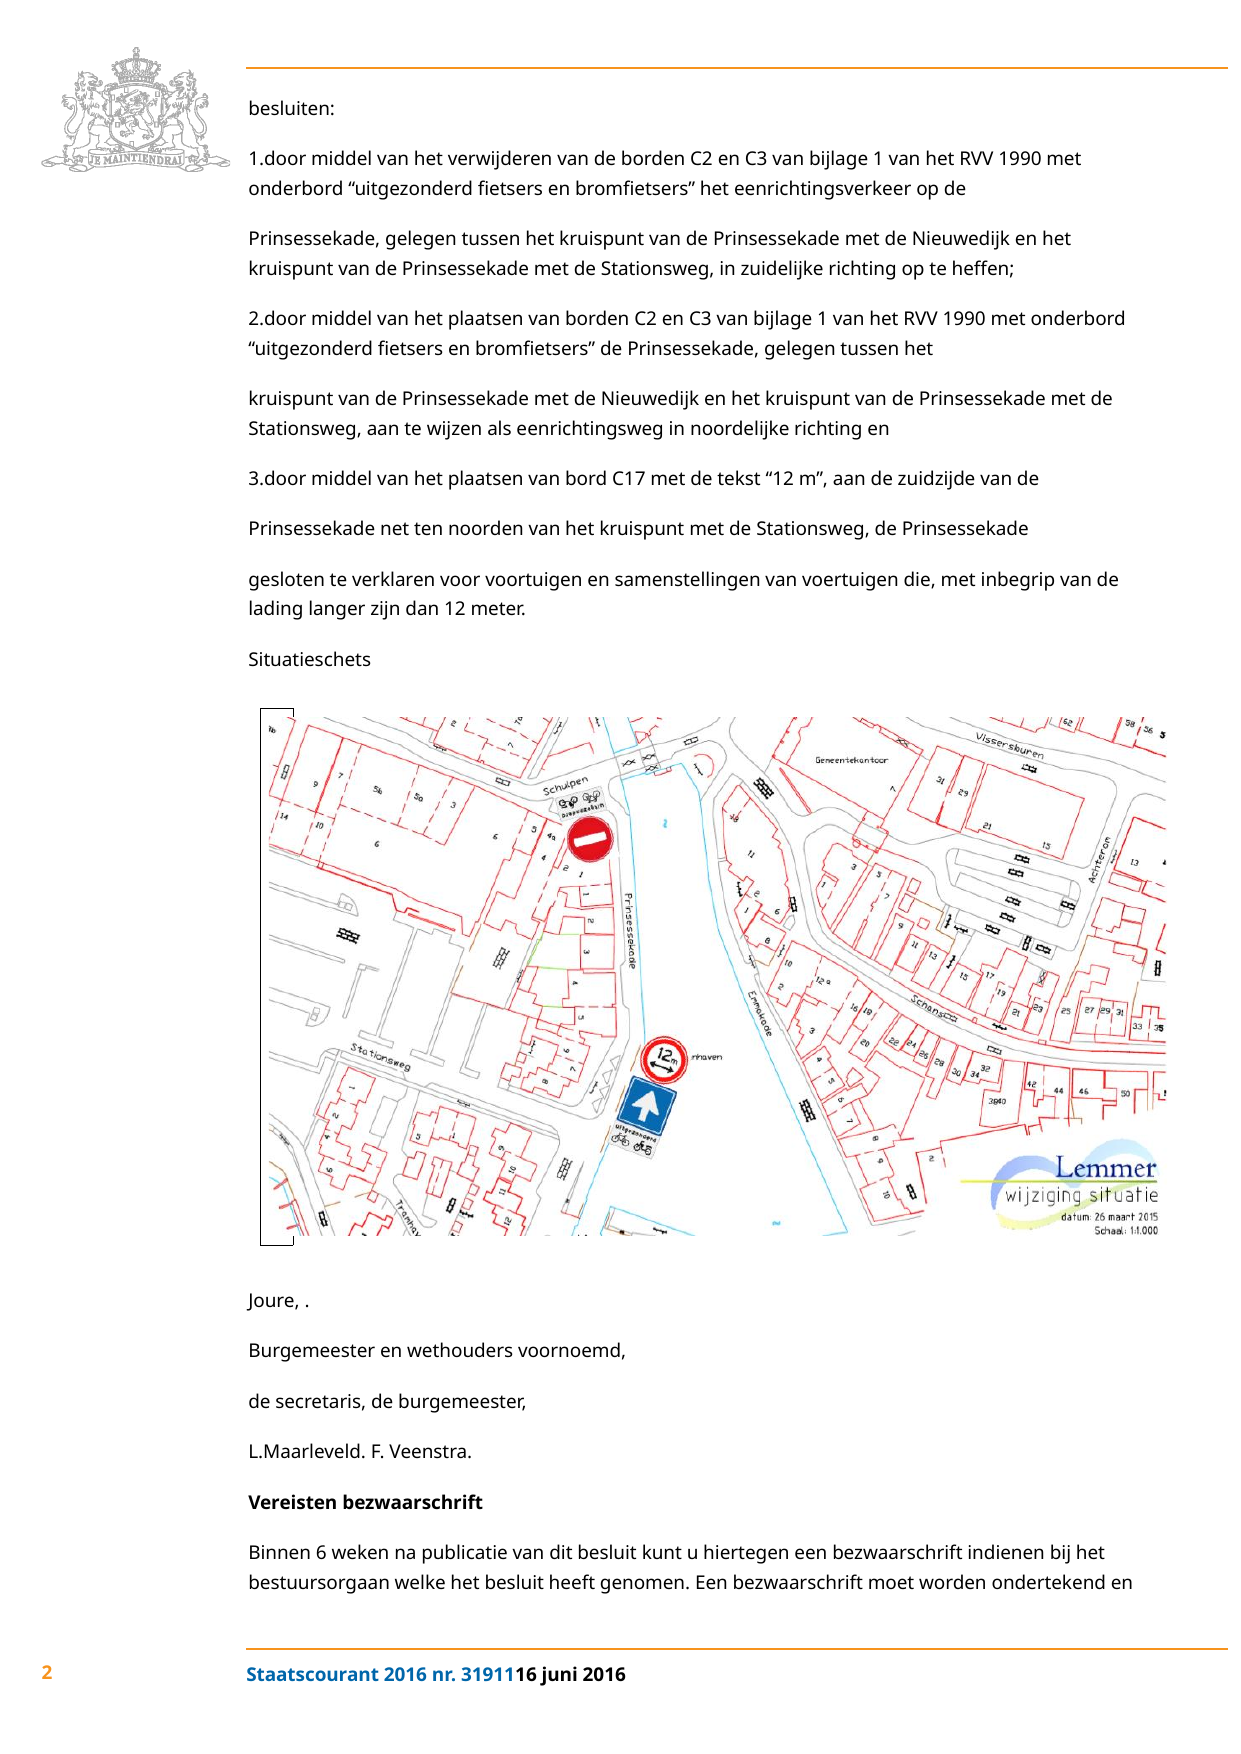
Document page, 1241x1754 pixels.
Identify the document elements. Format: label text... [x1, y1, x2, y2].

text kruispunt van de Prinsessekade met de Nieuwedijk en het kruispunt van de Prinsessekade met de Stationsweg, aan te wijzen als eenrichtingsweg in noordelijke richting en [248, 385, 1152, 441]
text 2.door middel van het plaatsen van borden C2 en C3 van bijlage 1 van het RVV 1990 met onderbord “uitgezonderd fietsers en bromfietsers” de Prinsessekade, gelegen tussen het [248, 305, 1152, 361]
picture [268, 717, 1173, 1236]
text L.Maarleveld. F. Veenstra. [248, 1438, 1152, 1464]
text gesloten te verklaren voor voortuigen en samenstellingen van voertuigen die, met inbegrip van de lading langer zijn dan 12 meter. [248, 566, 1152, 621]
text Binnen 6 weken na publicatie van dit besluit kunt u hiertegen een bezwaarschrift indienen bij het bestuursorgaan welke het besluit heeft genomen. Een bezwaarschrift moet worden ondertekend en [248, 1539, 1152, 1594]
text Situatieschets [248, 646, 1152, 672]
text Prinsessekade net ten noorden van het kruispunt met de Stationsweg, de Prinsessekade [248, 516, 1152, 541]
text Burgemeester en wethouders voornoemd, [248, 1338, 1152, 1363]
text 3.door middel van het plaatsen van bord C17 met de tekst “12 m”, aan de zuidzijde van de [248, 465, 1152, 491]
text Vereisten bezwaarschrift [248, 1489, 1152, 1514]
text Prinsessekade, gelegen tussen het kruispunt van de Prinsessekade met de Nieuwedijk en het kruispunt van de Prinsessekade met de Stationsweg, in zuidelijke richting op te heffen; [248, 225, 1152, 281]
text de secretaris, de burgemeester, [248, 1388, 1152, 1414]
picture [41, 47, 231, 172]
text besluiten: [248, 95, 1152, 121]
text 1.door middel van het verwijderen van de borden C2 en C3 van bijlage 1 van het RVV 1990 met onderbord “uitgezonderd fietsers en bromfietsers” het eenrichtingsverkeer op de [248, 145, 1152, 201]
text Joure, . [248, 1287, 1152, 1313]
